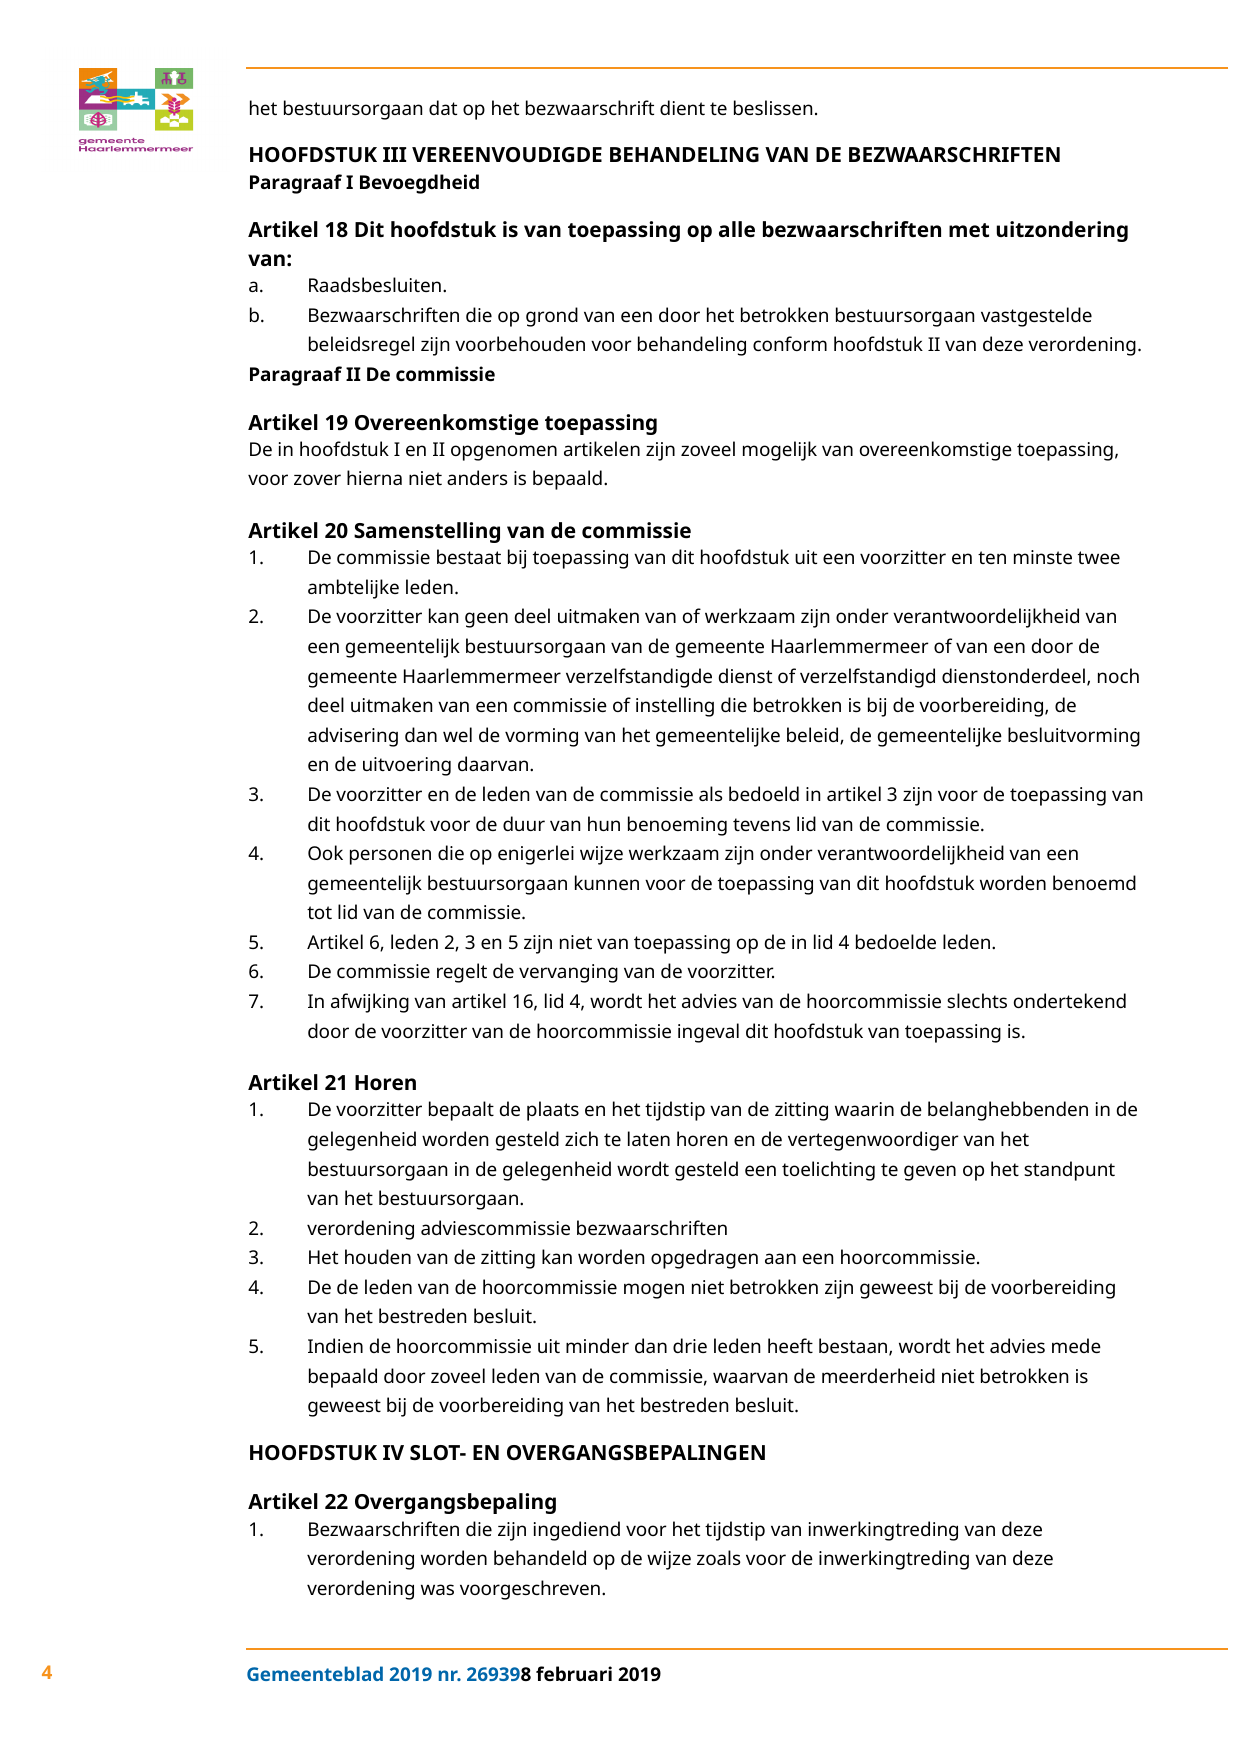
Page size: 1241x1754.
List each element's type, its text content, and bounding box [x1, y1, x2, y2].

list De commissie bestaat bij toepassing van dit hoofdstuk uit een voorzitter en ten minste twee ambtelijke leden. [248, 544, 1152, 600]
list De de leden van de hoorcommissie mogen niet betrokken zijn geweest bij de voorbereiding van het bestreden besluit. [248, 1274, 1152, 1329]
text Artikel 18 Dit hoofdstuk is van toepassing op alle bezwaarschriften met uitzondering van: [248, 215, 1152, 272]
text HOOFDSTUK IV SLOT- EN OVERGANGSBEPALINGEN [248, 1438, 1152, 1467]
list Ook personen die op enigerlei wijze werkzaam zijn onder verantwoordelijkheid van een gemeentelijk bestuursorgaan kunnen voor de toepassing van dit hoofdstuk worden benoemd tot lid van de commissie. [248, 840, 1152, 925]
list De voorzitter bepaalt de plaats en het tijdstip van de zitting waarin de belanghebbenden in de gelegenheid worden gesteld zich te laten horen en de vertegenwoordiger van het bestuursorgaan in de gelegenheid wordt gesteld een toelichting te geven op het standpunt van het bestuursorgaan. [248, 1097, 1152, 1211]
text Artikel 20 Samenstelling van de commissie [248, 516, 1152, 544]
list Bezwaarschriften die zijn ingediend voor het tijdstip van inwerkingtreding van deze verordening worden behandeld op de wijze zoals voor de inwerkingtreding van deze verordening was voorgeschreven. [248, 1516, 1152, 1601]
text Artikel 22 Overgangsbepaling [248, 1487, 1152, 1516]
list De voorzitter kan geen deel uitmaken van of werkzaam zijn onder verantwoordelijkheid van een gemeentelijk bestuursorgaan van de gemeente Haarlemmermeer of van een door de gemeente Haarlemmermeer verzelfstandigde dienst of verzelfstandigd dienstonderdeel, noch deel uitmaken van een commissie of instelling die betrokken is bij de voorbereiding, de advisering dan wel de vorming van het gemeentelijke beleid, de gemeentelijke besluitvorming en de uitvoering daarvan. [248, 604, 1152, 777]
list Het houden van de zitting kan worden opgedragen aan een hoorcommissie. [248, 1244, 1152, 1270]
list Indien de hoorcommissie uit minder dan drie leden heeft bestaan, wordt het advies mede bepaald door zoveel leden van de commissie, waarvan de meerderheid niet betrokken is geweest bij de voorbereiding van het bestreden besluit. [248, 1333, 1152, 1418]
list De commissie regelt de vervanging van de voorzitter. [248, 959, 1152, 984]
text Paragraaf I Bevoegdheid [248, 169, 1152, 194]
list De voorzitter en de leden van de commissie als bedoeld in artikel 3 zijn voor de toepassing van dit hoofdstuk voor de duur van hun benoeming tevens lid van de commissie. [248, 781, 1152, 836]
list Raadsbesluiten. [248, 272, 1152, 298]
text HOOFDSTUK III VEREENVOUDIGDE BEHANDELING VAN DE BEZWAARSCHRIFTEN [248, 140, 1152, 169]
text Paragraaf II De commissie [248, 361, 1152, 387]
list In afwijking van artikel 16, lid 4, wordt het advies van de hoorcommissie slechts ondertekend door de voorzitter van de hoorcommissie ingeval dit hoofdstuk van toepassing is. [248, 988, 1152, 1043]
text De in hoofdstuk I en II opgenomen artikelen zijn zoveel mogelijk van overeenkomstige toepassing, voor zover hierna niet anders is bepaald. [248, 436, 1152, 491]
text Artikel 21 Horen [248, 1068, 1152, 1097]
text Artikel 19 Overeenkomstige toepassing [248, 408, 1152, 436]
text het bestuursorgaan dat op het bezwaarschrift dient te beslissen. [248, 95, 1152, 121]
list Bezwaarschriften die op grond van een door het betrokken bestuursorgaan vastgestelde beleidsregel zijn voorbehouden voor behandeling conform hoofdstuk II van deze verordening. [248, 302, 1152, 357]
picture [41, 47, 231, 172]
list verordening adviescommissie bezwaarschriften [248, 1215, 1152, 1241]
list Artikel 6, leden 2, 3 en 5 zijn niet van toepassing op de in lid 4 bedoelde leden. [248, 929, 1152, 955]
